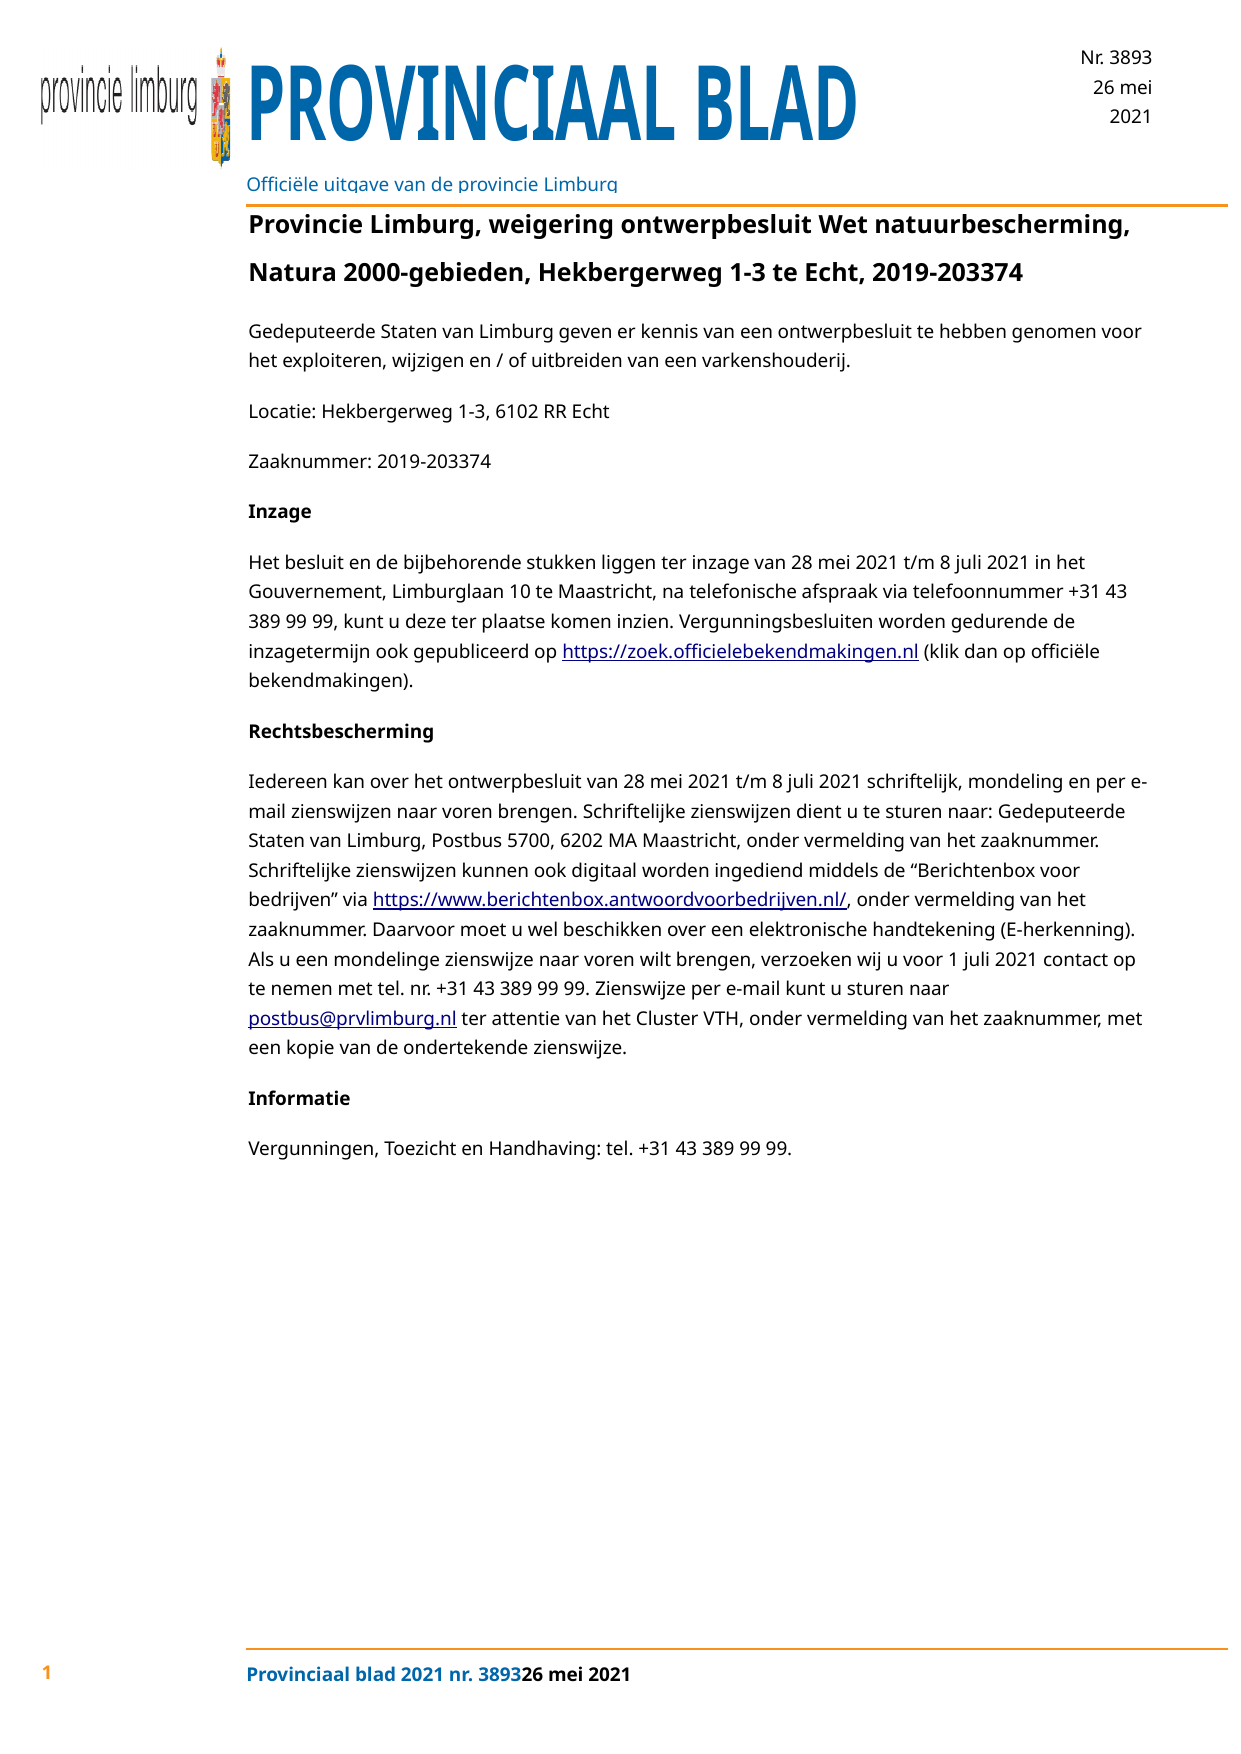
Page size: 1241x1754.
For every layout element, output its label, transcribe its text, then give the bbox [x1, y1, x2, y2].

text Provincie Limburg, weigering ontwerpbesluit Wet natuurbescherming, Natura 2000-gebieden, Hekbergerweg 1-3 te Echt, 2019-203374 [248, 207, 1152, 288]
text Gedeputeerde Staten van Limburg geven er kennis van een ontwerpbesluit te hebben genomen voor het exploiteren, wijzigen en / of uitbreiden van een varkenshouderij. [248, 318, 1152, 373]
text Het besluit en de bijbehorende stukken liggen ter inzage van 28 mei 2021 t/m 8 juli 2021 in het Gouvernement, Limburglaan 10 te Maastricht, na telefonische afspraak via telefoonnummer +31 43 389 99 99, kunt u deze ter plaatse komen inzien. Vergunningsbesluiten worden gedurende de inzagetermijn ook gepubliceerd op https://zoek.officielebekendmakingen.nl (klik dan op officiële bekendmakingen). [248, 549, 1152, 693]
text Rechtsbescherming [248, 718, 1152, 744]
text Zaaknummer: 2019-203374 [248, 448, 1152, 474]
text Locatie: Hekbergerweg 1-3, 6102 RR Echt [248, 398, 1152, 424]
text Iedereen kan over het ontwerpbesluit van 28 mei 2021 t/m 8 juli 2021 schriftelijk, mondeling en per e-mail zienswijzen naar voren brengen. Schriftelijke zienswijzen dient u te sturen naar: Gedeputeerde Staten van Limburg, Postbus 5700, 6202 MA Maastricht, onder vermelding van het zaaknummer. Schriftelijke zienswijzen kunnen ook digitaal worden ingediend middels de “Berichtenbox voor bedrijven” via https://www.berichtenbox.antwoordvoorbedrijven.nl/, onder vermelding van het zaaknummer. Daarvoor moet u wel beschikken over een elektronische handtekening (E-herkenning). Als u een mondelinge zienswijze naar voren wilt brengen, verzoeken wij u voor 1 juli 2021 contact op te nemen met tel. nr. +31 43 389 99 99. Zienswijze per e-mail kunt u sturen naar postbus@prvlimburg.nl ter attentie van het Cluster VTH, onder vermelding van het zaaknummer, met een kopie van de ondertekende zienswijze. [248, 768, 1152, 1060]
text Vergunningen, Toezicht en Handhaving: tel. +31 43 389 99 99. [248, 1135, 1152, 1161]
text Informatie [248, 1085, 1152, 1111]
text Inzage [248, 499, 1152, 524]
picture [41, 47, 231, 172]
